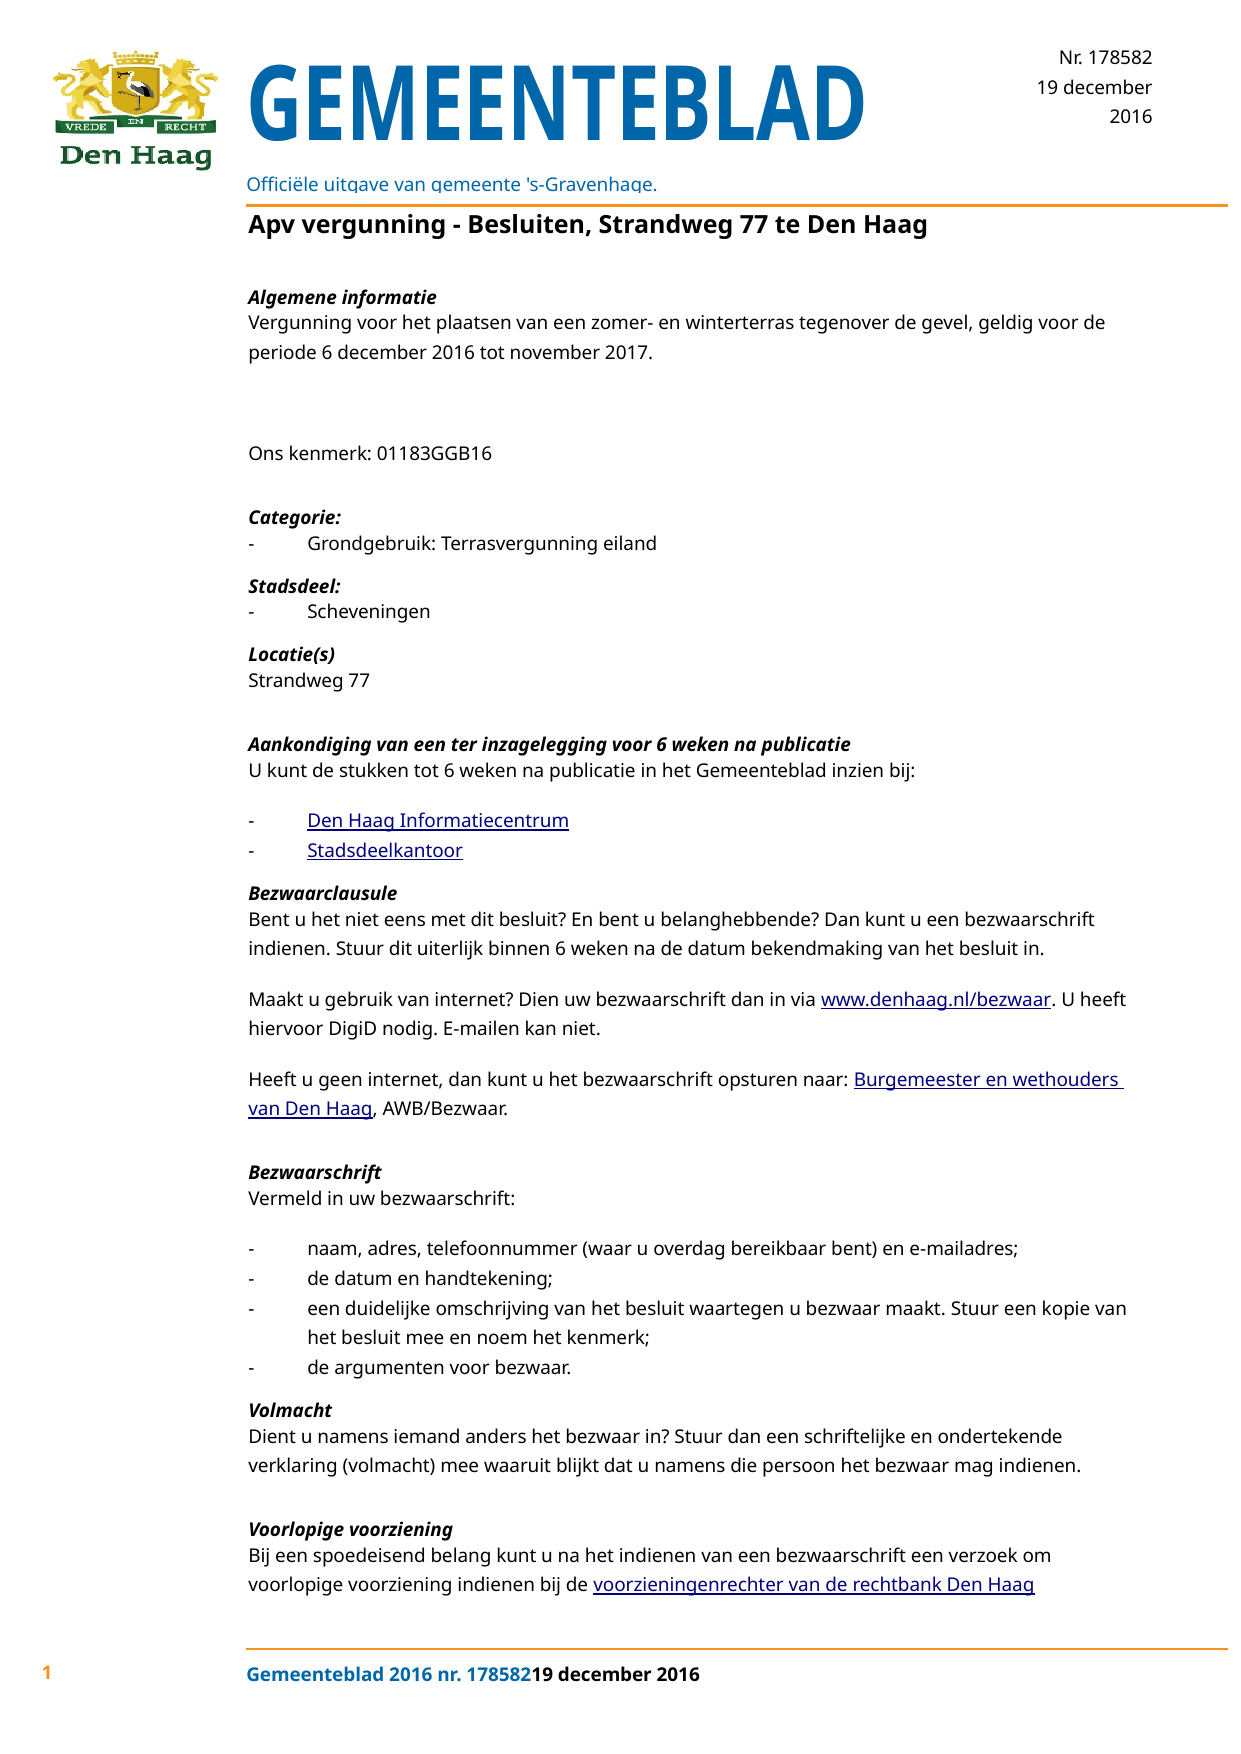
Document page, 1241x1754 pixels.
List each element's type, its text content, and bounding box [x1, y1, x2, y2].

text Volmacht [248, 1397, 1152, 1423]
list de argumenten voor bezwaar. [248, 1354, 1152, 1380]
list Grondgebruik: Terrasvergunning eiland [248, 530, 1152, 555]
text Categorie: [248, 504, 1152, 530]
text U kunt de stukken tot 6 weken na publicatie in het Gemeenteblad inzien bij: [248, 757, 1152, 783]
text Bij een spoedeisend belang kunt u na het indienen van een bezwaarschrift een verzoek om voorlopige voorziening indienen bij de voorzieningenrechter van de rechtbank Den Haag [248, 1542, 1152, 1597]
text Locatie(s) [248, 642, 1152, 667]
text Strandweg 77 [248, 667, 1152, 693]
text Bezwaarschrift [248, 1159, 1152, 1185]
picture [41, 47, 231, 172]
text Stadsdeel: [248, 573, 1152, 598]
text Heeft u geen internet, dan kunt u het bezwaarschrift opsturen naar: Burgemeester en wethouders van Den Haag, AWB/Bezwaar. [248, 1066, 1152, 1121]
text Vermeld in uw bezwaarschrift: [248, 1185, 1152, 1211]
text Ons kenmerk: 01183GGB16 [248, 440, 1152, 466]
text Vergunning voor het plaatsen van een zomer- en winterterras tegenover de gevel, geldig voor de periode 6 december 2016 tot november 2017. [248, 309, 1152, 365]
text Algemene informatie [248, 284, 1152, 309]
text Dient u namens iemand anders het bezwaar in? Stuur dan een schriftelijke en ondertekende verklaring (volmacht) mee waaruit blijkt dat u namens die persoon het bezwaar mag indienen. [248, 1423, 1152, 1478]
list naam, adres, telefoonnummer (waar u overdag bereikbaar bent) en e-mailadres; [248, 1236, 1152, 1261]
text Bent u het niet eens met dit besluit? En bent u belanghebbende? Dan kunt u een bezwaarschrift indienen. Stuur dit uiterlijk binnen 6 weken na de datum bekendmaking van het besluit in. [248, 906, 1152, 961]
list Stadsdeelkantoor [248, 837, 1152, 863]
list Den Haag Informatiecentrum [248, 807, 1152, 833]
text Apv vergunning - Besluiten, Strandweg 77 te Den Haag [248, 207, 1152, 241]
list de datum en handtekening; [248, 1265, 1152, 1291]
list Scheveningen [248, 598, 1152, 624]
text Voorlopige voorziening [248, 1516, 1152, 1542]
text Maakt u gebruik van internet? Dien uw bezwaarschrift dan in via www.denhaag.nl/bezwaar. U heeft hiervoor DigiD nodig. E-mailen kan niet. [248, 986, 1152, 1041]
text Bezwaarclausule [248, 880, 1152, 906]
text Aankondiging van een ter inzagelegging voor 6 weken na publicatie [248, 731, 1152, 757]
list een duidelijke omschrijving van het besluit waartegen u bezwaar maakt. Stuur een kopie van het besluit mee en noem het kenmerk; [248, 1295, 1152, 1350]
